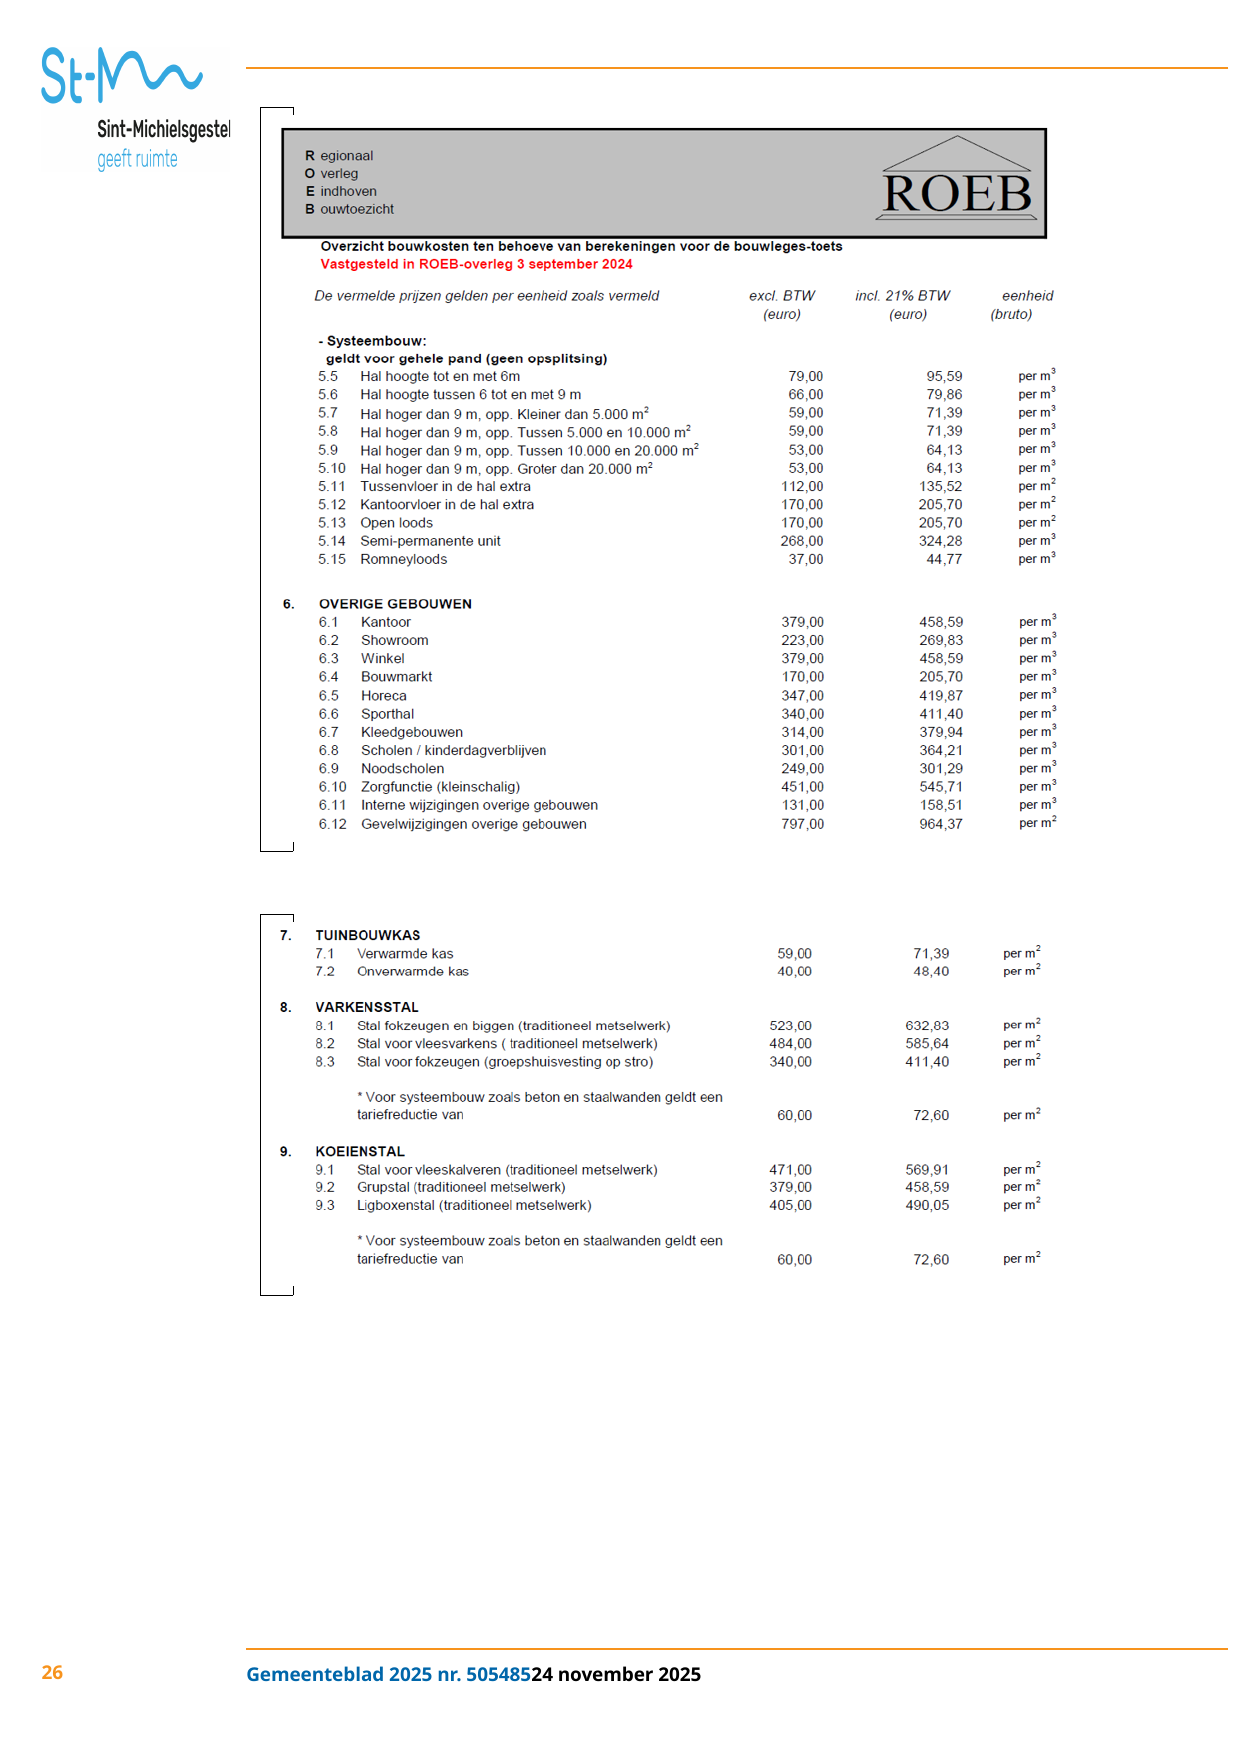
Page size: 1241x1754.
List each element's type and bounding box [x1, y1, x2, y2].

picture [268, 115, 1096, 842]
picture [268, 922, 1096, 1286]
picture [41, 47, 231, 172]
